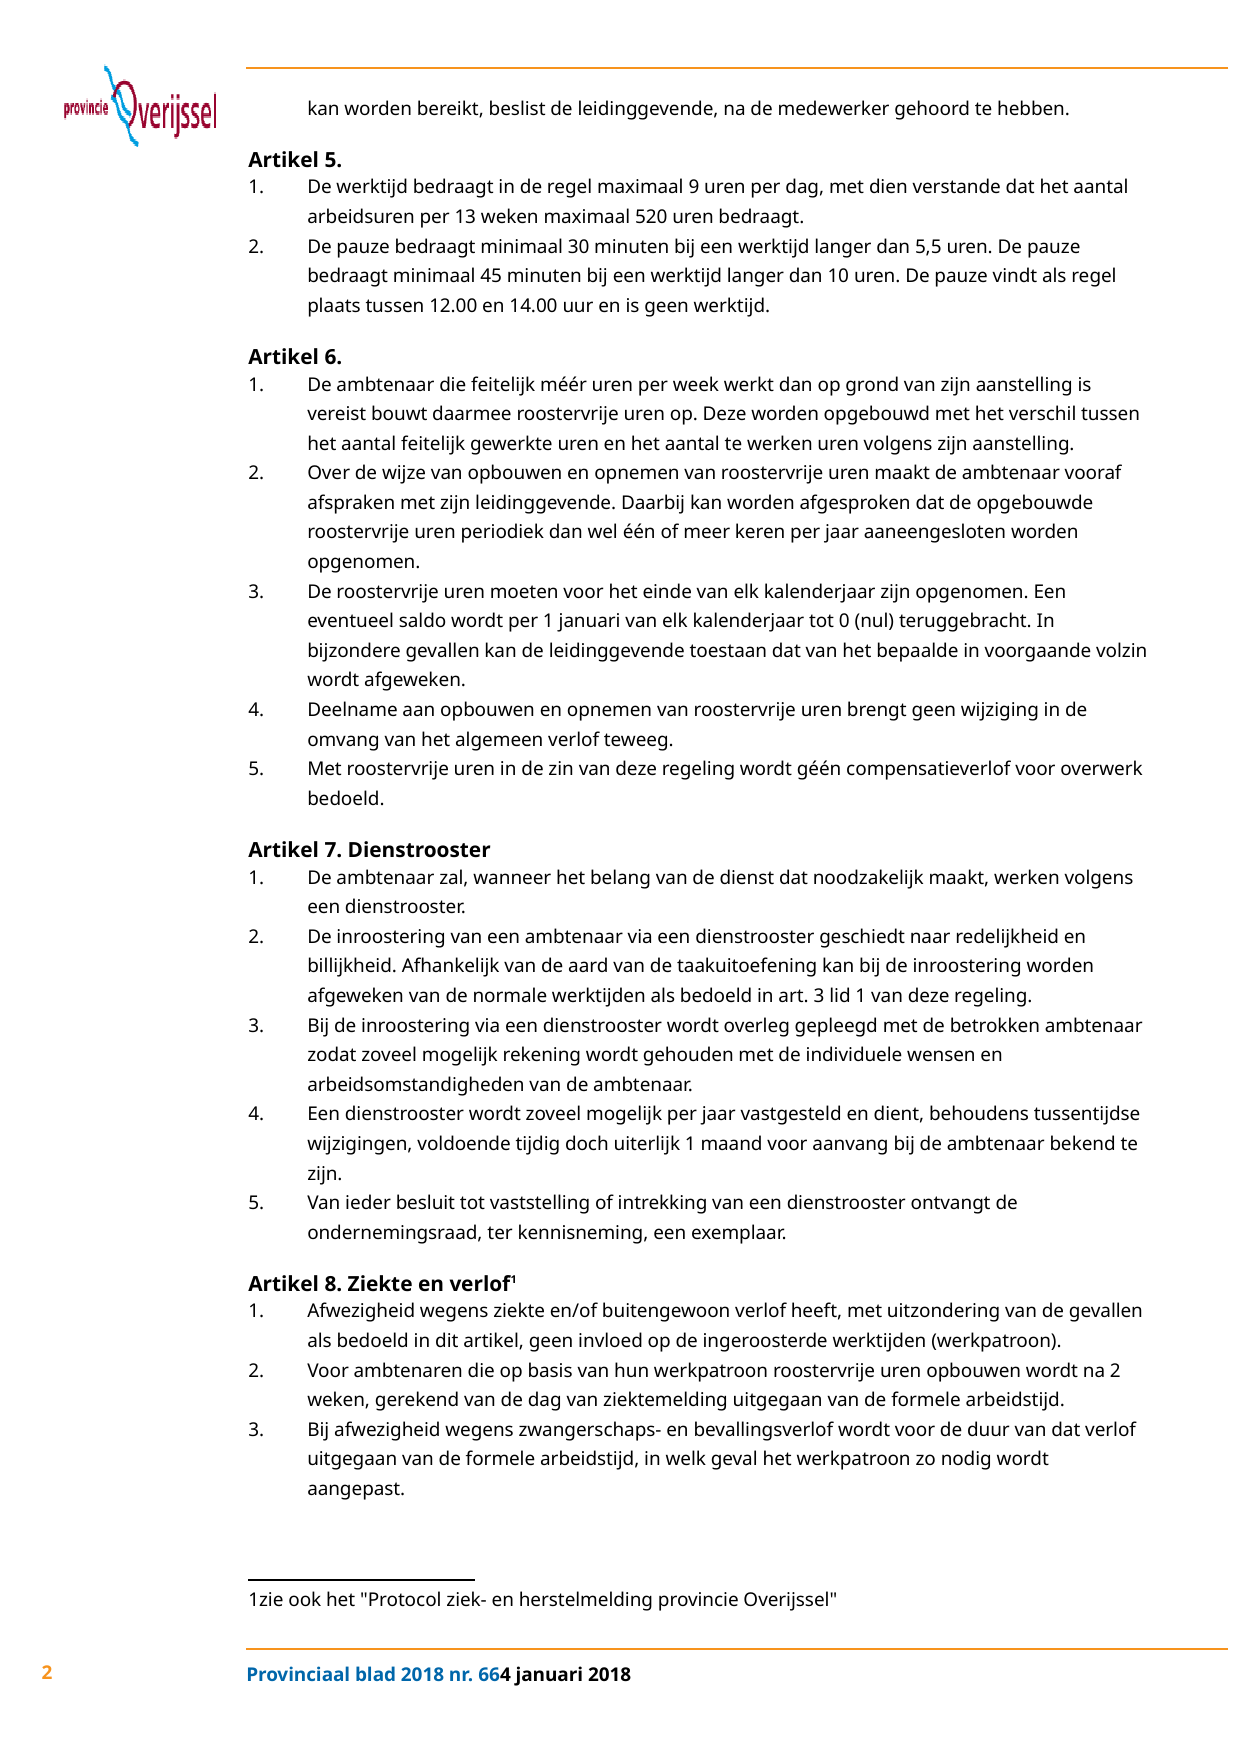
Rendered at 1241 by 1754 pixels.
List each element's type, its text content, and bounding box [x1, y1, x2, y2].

list De roostervrije uren moeten voor het einde van elk kalenderjaar zijn opgenomen. Een eventueel saldo wordt per 1 januari van elk kalenderjaar tot 0 (nul) teruggebracht. In bijzondere gevallen kan de leidinggevende toestaan dat van het bepaalde in voorgaande volzin wordt afgeweken. [248, 578, 1152, 692]
list De pauze bedraagt minimaal 30 minuten bij een werktijd langer dan 5,5 uren. De pauze bedraagt minimaal 45 minuten bij een werktijd langer dan 10 uren. De pauze vindt als regel plaats tussen 12.00 en 14.00 uur en is geen werktijd. [248, 233, 1152, 318]
text zie ook het "Protocol ziek- en herstelmelding provincie Overijssel" [248, 1586, 1152, 1612]
picture [41, 47, 231, 172]
list Bij afwezigheid wegens zwangerschaps- en bevallingsverlof wordt voor de duur van dat verlof uitgegaan van de formele arbeidstijd, in welk geval het werkpatroon zo nodig wordt aangepast. [248, 1416, 1152, 1501]
list De ambtenaar zal, wanneer het belang van de dienst dat noodzakelijk maakt, werken volgens een dienstrooster. [248, 864, 1152, 919]
text Artikel 6. [248, 342, 1152, 371]
list Afwezigheid wegens ziekte en/of buitengewoon verlof heeft, met uitzondering van de gevallen als bedoeld in dit artikel, geen invloed op de ingeroosterde werktijden (werkpatroon). [248, 1298, 1152, 1353]
list Deelname aan opbouwen en opnemen van roostervrije uren brengt geen wijziging in de omvang van het algemeen verlof teweeg. [248, 696, 1152, 752]
list Een dienstrooster wordt zoveel mogelijk per jaar vastgesteld en dient, behoudens tussentijdse wijzigingen, voldoende tijdig doch uiterlijk 1 maand voor aanvang bij de ambtenaar bekend te zijn. [248, 1101, 1152, 1185]
text Artikel 7. Dienstrooster [248, 835, 1152, 864]
list De werktijd bedraagt in de regel maximaal 9 uren per dag, met dien verstande dat het aantal arbeidsuren per 13 weken maximaal 520 uren bedraagt. [248, 174, 1152, 229]
list Van ieder besluit tot vaststelling of intrekking van een dienstrooster ontvangt de ondernemingsraad, ter kennisneming, een exemplaar. [248, 1189, 1152, 1244]
list Bij de inroostering via een dienstrooster wordt overleg gepleegd met de betrokken ambtenaar zodat zoveel mogelijk rekening wordt gehouden met de individuele wensen en arbeidsomstandigheden van de ambtenaar. [248, 1012, 1152, 1097]
list Over de wijze van opbouwen en opnemen van roostervrije uren maakt de ambtenaar vooraf afspraken met zijn leidinggevende. Daarbij kan worden afgesproken dat de opgebouwde roostervrije uren periodiek dan wel één of meer keren per jaar aaneengesloten worden opgenomen. [248, 459, 1152, 574]
text Artikel 8. Ziekte en verlof [248, 1269, 1152, 1298]
list Met roostervrije uren in de zin van deze regeling wordt géén compensatieverlof voor overwerk bedoeld. [248, 755, 1152, 811]
text Artikel 5. [248, 145, 1152, 174]
list De ambtenaar die feitelijk méér uren per week werkt dan op grond van zijn aanstelling is vereist bouwt daarmee roostervrije uren op. Deze worden opgebouwd met het verschil tussen het aantal feitelijk gewerkte uren en het aantal te werken uren volgens zijn aanstelling. [248, 371, 1152, 456]
list De inroostering van een ambtenaar via een dienstrooster geschiedt naar redelijkheid en billijkheid. Afhankelijk van de aard van de taakuitoefening kan bij de inroostering worden afgeweken van de normale werktijden als bedoeld in art. 3 lid 1 van deze regeling. [248, 923, 1152, 1008]
list Voor ambtenaren die op basis van hun werkpatroon roostervrije uren opbouwen wordt na 2 weken, gerekend van de dag van ziektemelding uitgegaan van de formele arbeidstijd. [248, 1357, 1152, 1412]
list kan worden bereikt, beslist de leidinggevende, na de medewerker gehoord te hebben. [248, 95, 1152, 121]
